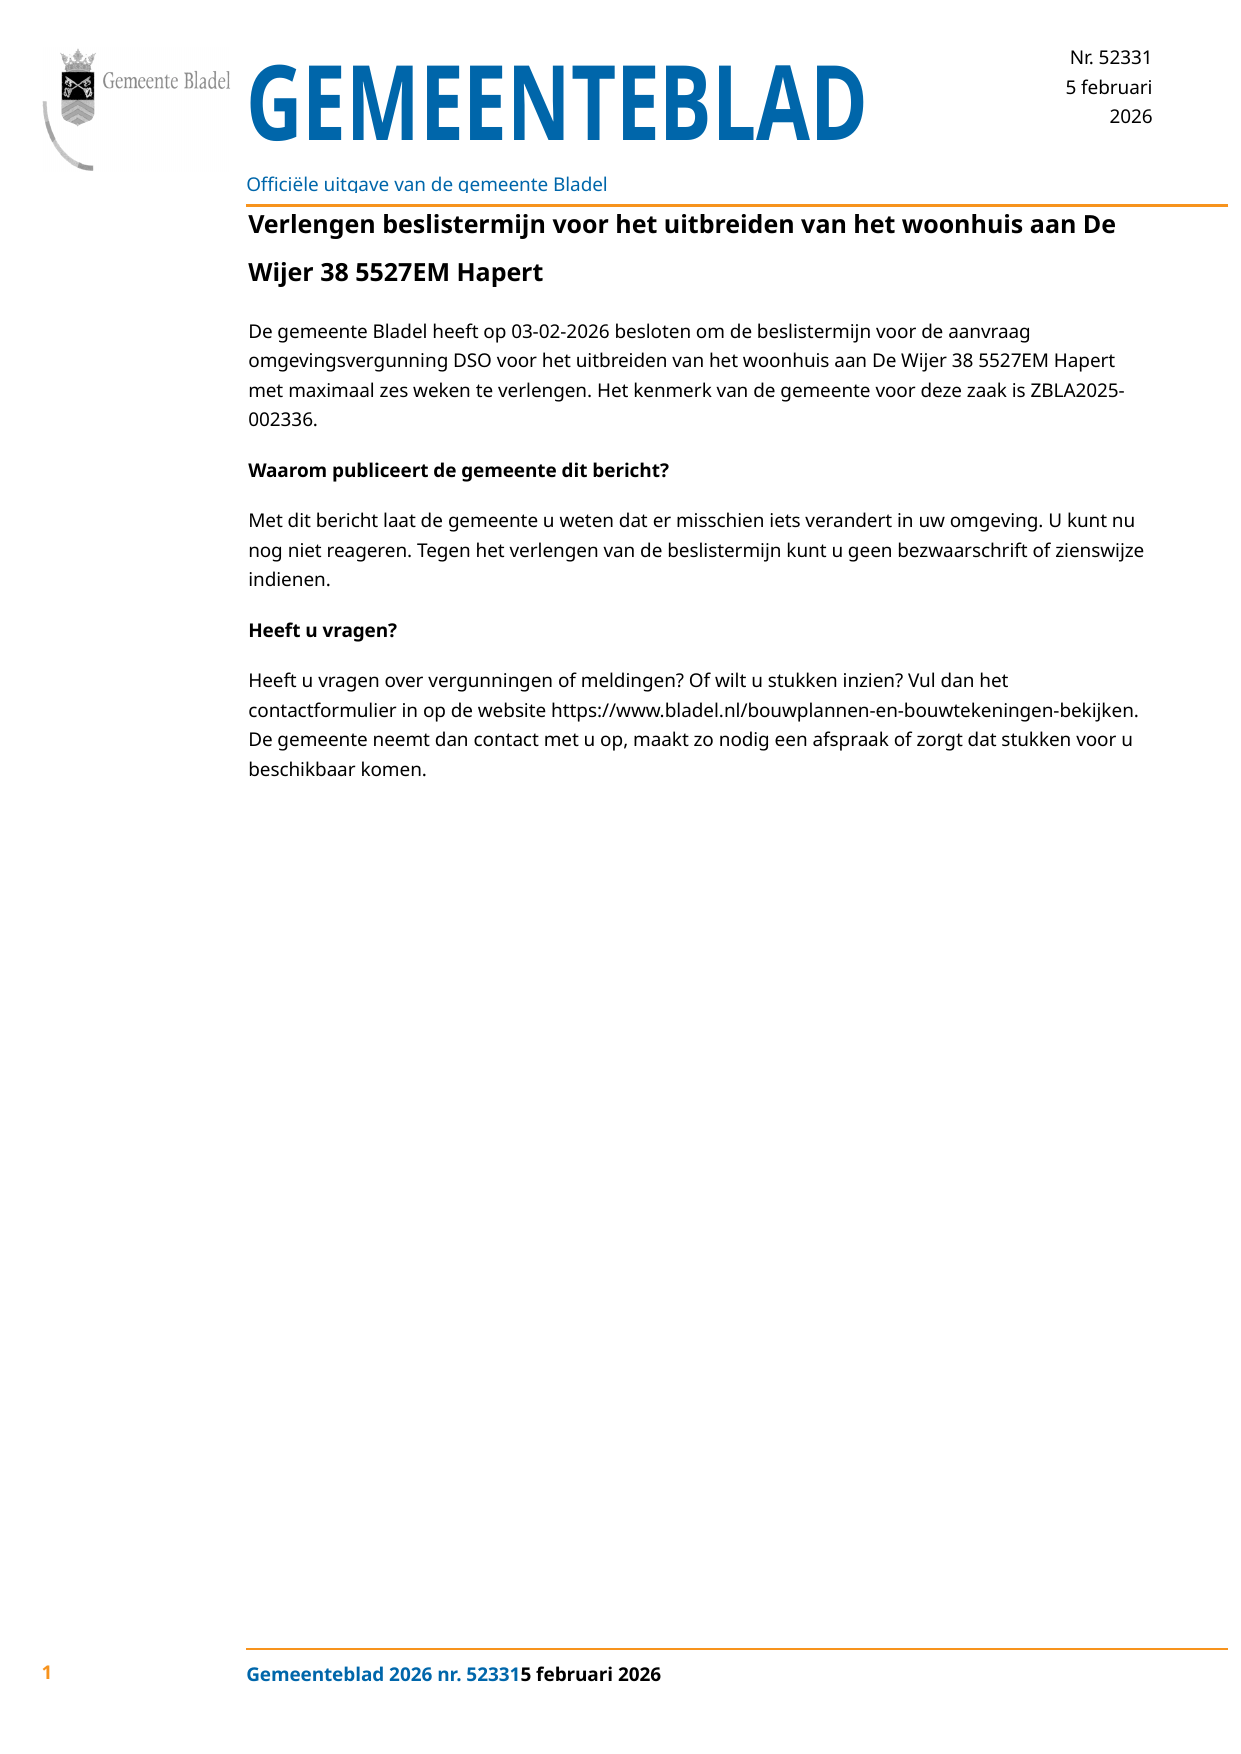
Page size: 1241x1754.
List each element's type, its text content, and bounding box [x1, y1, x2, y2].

text Heeft u vragen? [248, 617, 1152, 643]
picture [41, 47, 231, 172]
text Verlengen beslistermijn voor het uitbreiden van het woonhuis aan De Wijer 38 5527EM Hapert [248, 207, 1152, 288]
text De gemeente Bladel heeft op 03-02-2026 besloten om de beslistermijn voor de aanvraag omgevingsvergunning DSO voor het uitbreiden van het woonhuis aan De Wijer 38 5527EM Hapert met maximaal zes weken te verlengen. Het kenmerk van de gemeente voor deze zaak is ZBLA2025-002336. [248, 318, 1152, 432]
text Met dit bericht laat de gemeente u weten dat er misschien iets verandert in uw omgeving. U kunt nu nog niet reageren. Tegen het verlengen van de beslistermijn kunt u geen bezwaarschrift of zienswijze indienen. [248, 507, 1152, 592]
text Waarom publiceert de gemeente dit bericht? [248, 457, 1152, 483]
text Heeft u vragen over vergunningen of meldingen? Of wilt u stukken inzien? Vul dan het contactformulier in op de website https://www.bladel.nl/bouwplannen-en-bouwtekeningen-bekijken. De gemeente neemt dan contact met u op, maakt zo nodig een afspraak of zorgt dat stukken voor u beschikbaar komen. [248, 667, 1152, 782]
